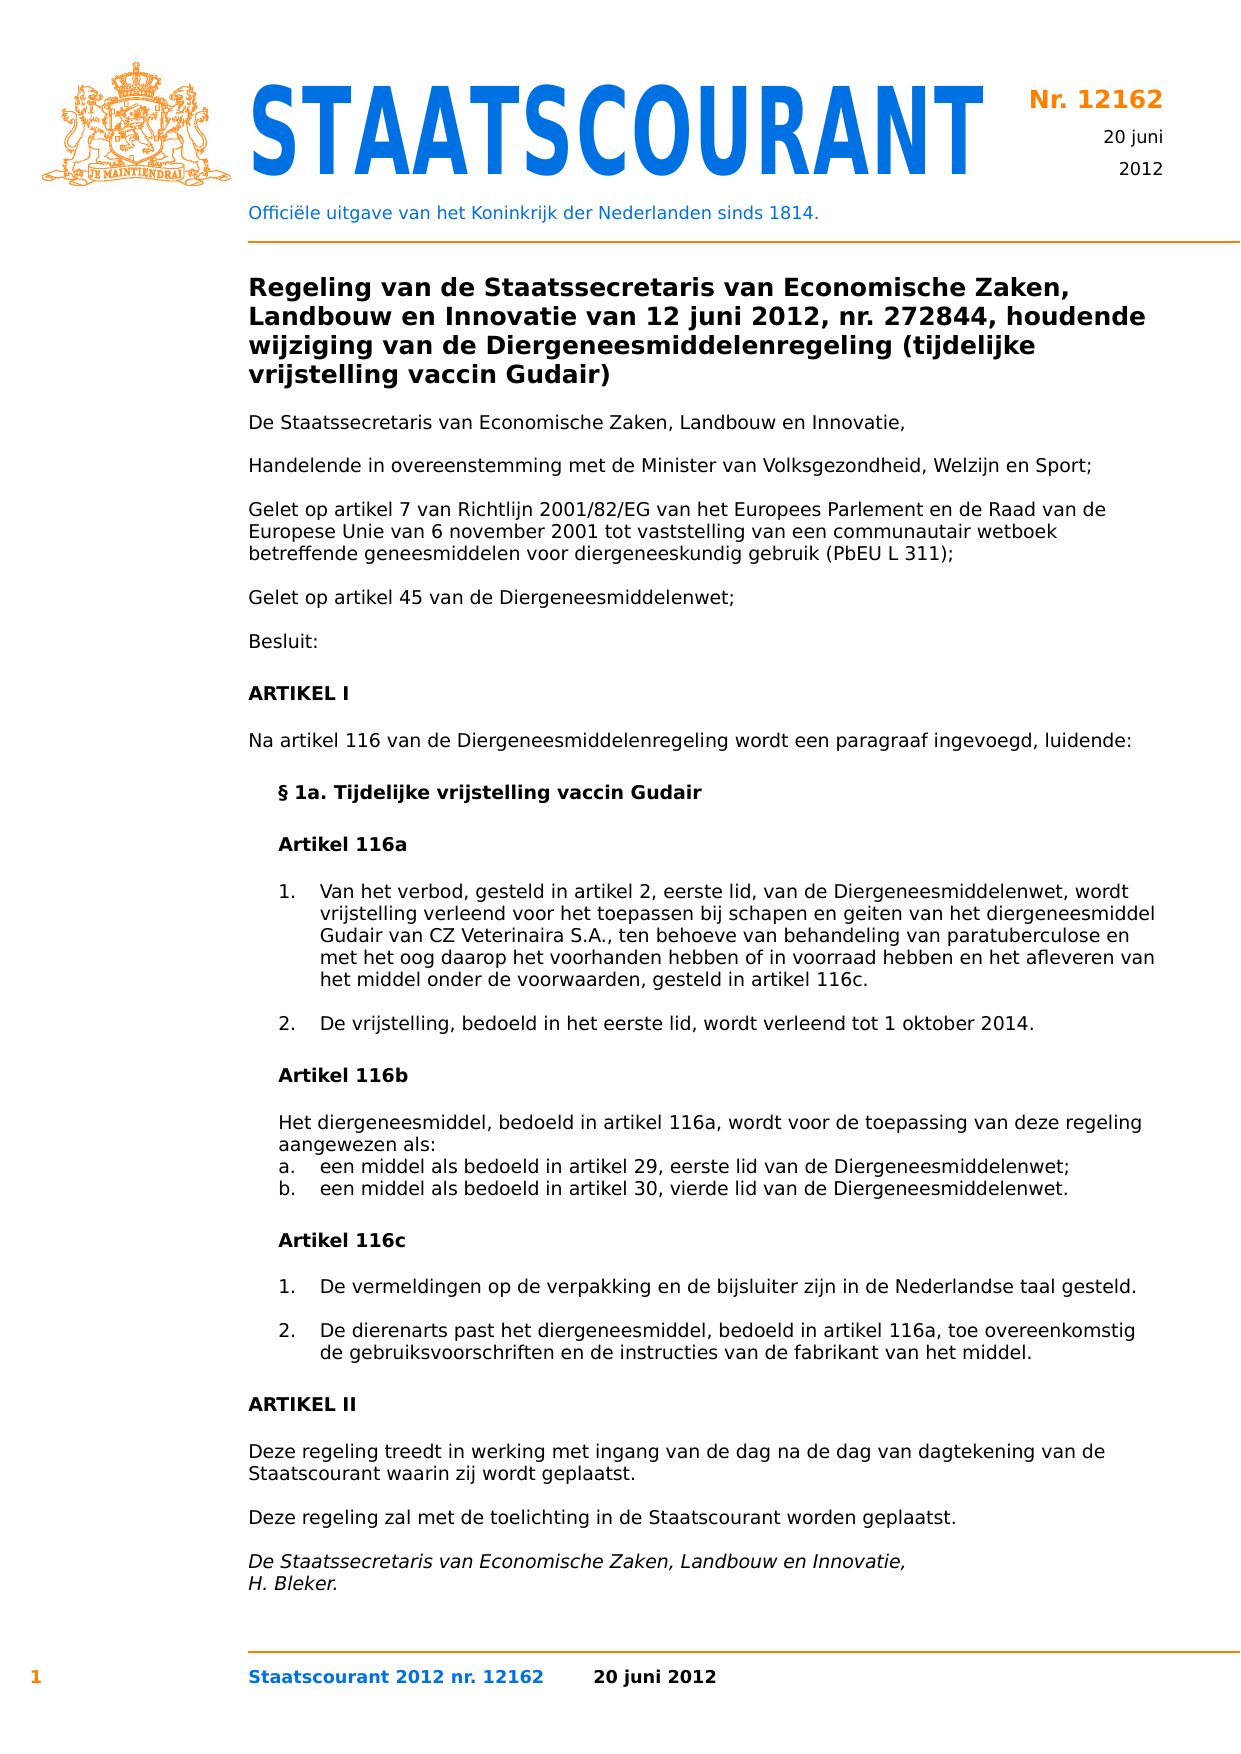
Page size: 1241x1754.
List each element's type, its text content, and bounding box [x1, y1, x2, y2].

subtitle ARTIKEL II [248, 1394, 1163, 1416]
table_cell Officiële uitgave van het Koninkrijk der Nederlanden sinds 1814. [248, 203, 1240, 241]
text b. een middel als bedoeld in artikel 30, vierde lid van de Diergeneesmiddelenwet. [278, 1177, 1163, 1199]
table_header [25, 62, 248, 241]
table_header STAATSCOURANT [248, 62, 998, 203]
subtitle ARTIKEL I [248, 683, 1163, 705]
text 2. De dierenarts past het diergeneesmiddel, bedoeld in artikel 116a, toe overeenkomstig de gebruiksvoorschriften en de instructies van de fabrikant van het middel. [278, 1320, 1163, 1364]
subtitle Artikel 116a [278, 834, 1163, 856]
text Besluit: [248, 631, 1163, 653]
text Het diergeneesmiddel, bedoeld in artikel 116a, wordt voor de toepassing van deze regeling aangewezen als: [278, 1112, 1163, 1156]
text De Staatssecretaris van Economische Zaken, Landbouw en Innovatie, [248, 412, 1163, 433]
subtitle Artikel 116c [278, 1229, 1163, 1251]
text Deze regeling treedt in werking met ingang van de dag na de dag van dagtekening van de Staatscourant waarin zij wordt geplaatst. [248, 1441, 1163, 1485]
table_cell 2012 [998, 153, 1240, 203]
text Gelet op artikel 7 van Richtlijn 2001/82/EG van het Europees Parlement en de Raad van de Europese Unie van 6 november 2001 tot vaststelling van een communautair wetboek betreffende geneesmiddelen voor diergeneeskundig gebruik (PbEU L 311); [248, 499, 1163, 565]
text Na artikel 116 van de Diergeneesmiddelenregeling wordt een paragraaf ingevoegd, luidende: [248, 730, 1163, 752]
subtitle Regeling van de Staatssecretaris van Economische Zaken, Landbouw en Innovatie van 12 juni 2012, nr. 272844, houdende wijziging van de Diergeneesmiddelenregeling (tijdelijke vrijstelling vaccin Gudair) [248, 273, 1163, 390]
subtitle § 1a. Tijdelijke vrijstelling vaccin Gudair [278, 782, 1163, 804]
text 1. De vermeldingen op de verpakking en de bijsluiter zijn in de Nederlandse taal gesteld. [278, 1276, 1163, 1298]
text De Staatssecretaris van Economische Zaken, Landbouw en Innovatie, H. Bleker. [248, 1551, 1163, 1595]
text Gelet op artikel 45 van de Diergeneesmiddelenwet; [248, 587, 1163, 609]
table_header Nr. 12162 [998, 62, 1240, 121]
text 2. De vrijstelling, bedoeld in het eerste lid, wordt verleend tot 1 oktober 2014. [278, 1013, 1163, 1034]
table_cell 20 juni [998, 121, 1240, 153]
picture [41, 62, 231, 186]
text 1. Van het verbod, gesteld in artikel 2, eerste lid, van de Diergeneesmiddelenwet, wordt vrijstelling verleend voor het toepassen bij schapen en geiten van het diergeneesmiddel Gudair van CZ Veterinaira S.A., ten behoeve van behandeling van paratuberculose en met het oog daarop het voorhanden hebben of in voorraad hebben en het afleveren van het middel onder de voorwaarden, gesteld in artikel 116c. [278, 881, 1163, 991]
text a. een middel als bedoeld in artikel 29, eerste lid van de Diergeneesmiddelenwet; [278, 1156, 1163, 1177]
text Handelende in overeenstemming met de Minister van Volksgezondheid, Welzijn en Sport; [248, 455, 1163, 477]
text Deze regeling zal met de toelichting in de Staatscourant worden geplaatst. [248, 1507, 1163, 1529]
subtitle Artikel 116b [278, 1064, 1163, 1087]
